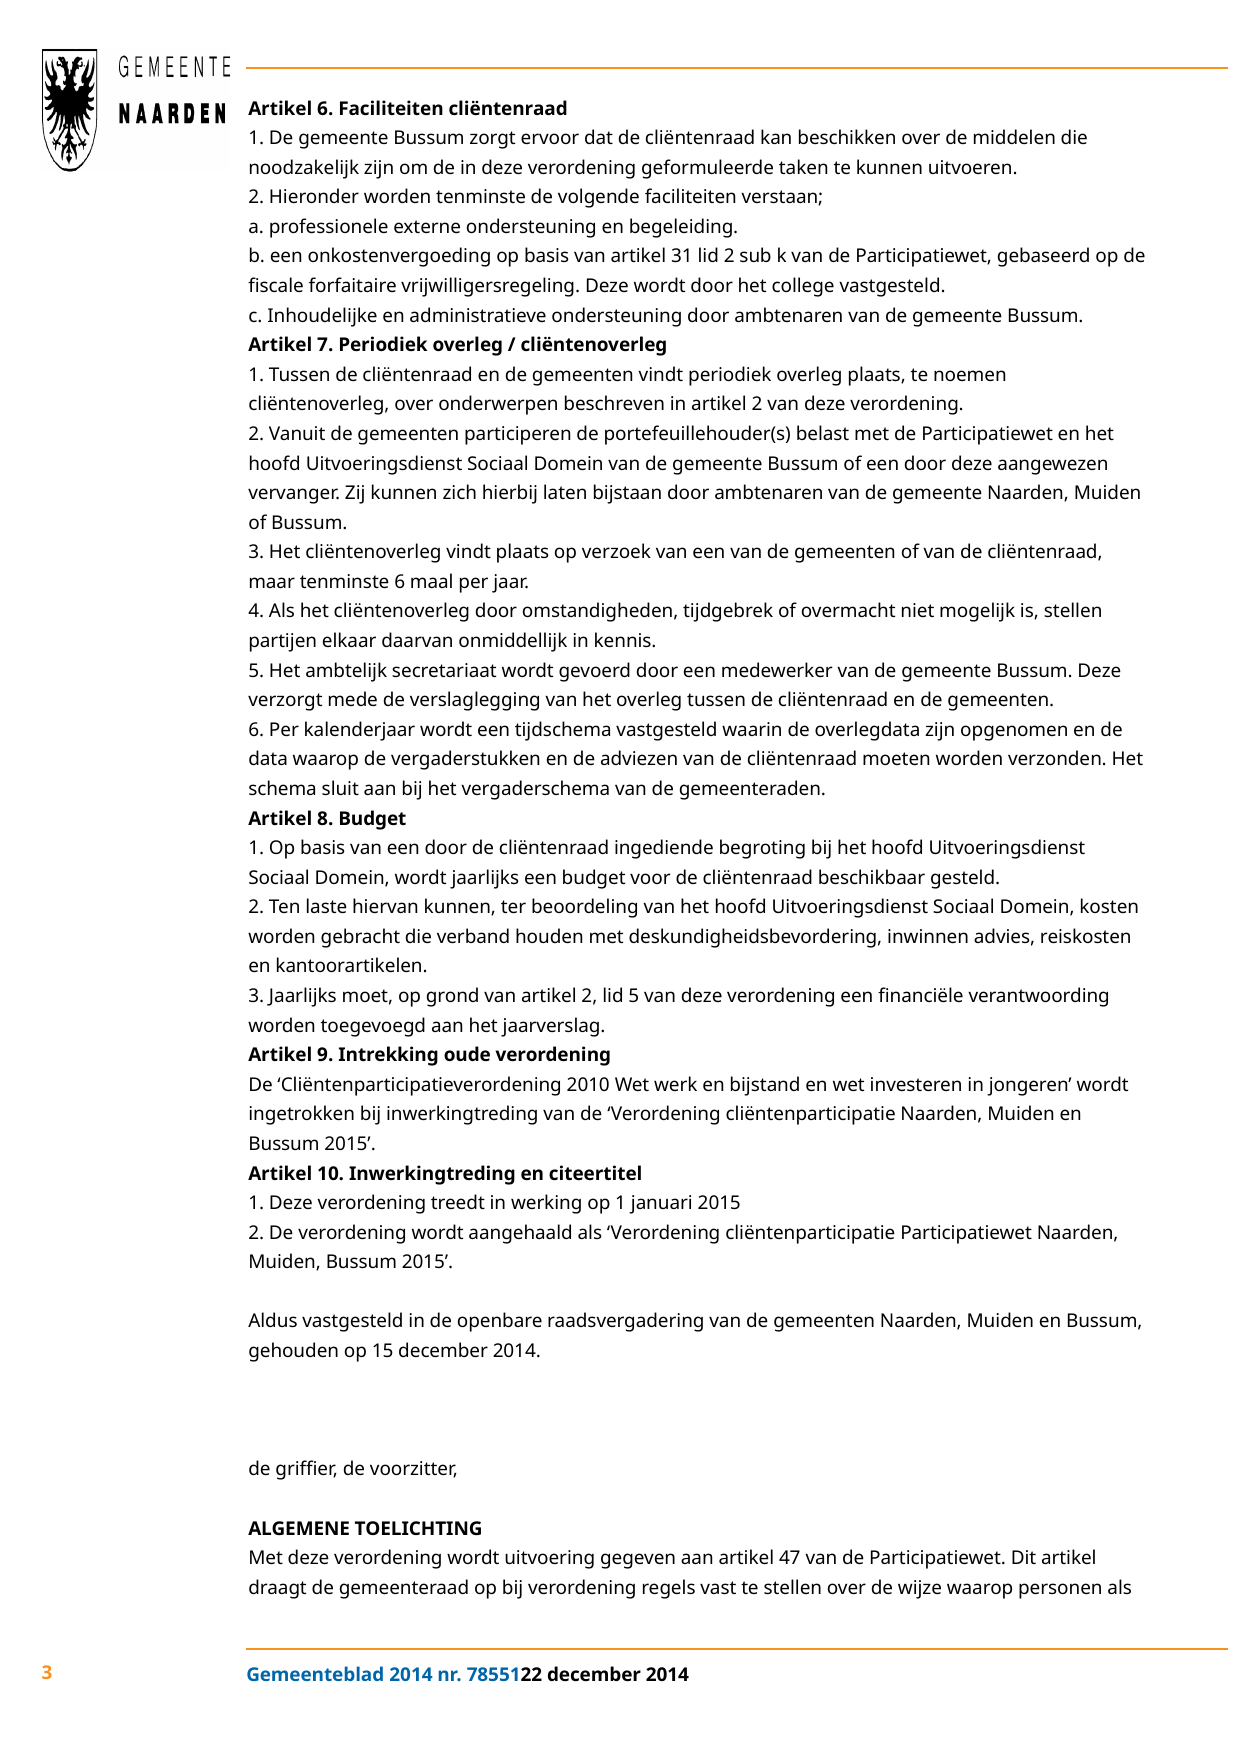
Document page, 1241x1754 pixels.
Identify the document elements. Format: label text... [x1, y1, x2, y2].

text a. professionele externe ondersteuning en begeleiding. [248, 213, 1152, 239]
text 3. Jaarlijks moet, op grond van artikel 2, lid 5 van deze verordening een financiële verantwoording worden toegevoegd aan het jaarverslag. [248, 982, 1152, 1038]
text Artikel 6. Faciliteiten cliëntenraad [248, 95, 1152, 121]
text de griffier, de voorzitter, [248, 1456, 1152, 1481]
text Artikel 7. Periodiek overleg / cliëntenoverleg [248, 331, 1152, 357]
text 2. Hieronder worden tenminste de volgende faciliteiten verstaan; [248, 183, 1152, 209]
text Artikel 8. Budget [248, 805, 1152, 831]
text 6. Per kalenderjaar wordt een tijdschema vastgesteld waarin de overlegdata zijn opgenomen en de data waarop de vergaderstukken en de adviezen van de cliëntenraad moeten worden verzonden. Het schema sluit aan bij het vergaderschema van de gemeenteraden. [248, 716, 1152, 801]
text Artikel 9. Intrekking oude verordening [248, 1041, 1152, 1067]
text Aldus vastgesteld in de openbare raadsvergadering van de gemeenten Naarden, Muiden en Bussum, gehouden op 15 december 2014. [248, 1308, 1152, 1363]
text 5. Het ambtelijk secretariaat wordt gevoerd door een medewerker van de gemeente Bussum. Deze verzorgt mede de verslaglegging van het overleg tussen de cliëntenraad en de gemeenten. [248, 657, 1152, 712]
text 1. De gemeente Bussum zorgt ervoor dat de cliëntenraad kan beschikken over de middelen die noodzakelijk zijn om de in deze verordening geformuleerde taken te kunnen uitvoeren. [248, 124, 1152, 180]
text 3. Het cliëntenoverleg vindt plaats op verzoek van een van de gemeenten of van de cliëntenraad, maar tenminste 6 maal per jaar. [248, 538, 1152, 594]
picture [41, 47, 231, 172]
text Met deze verordening wordt uitvoering gegeven aan artikel 47 van de Participatiewet. Dit artikel draagt de gemeenteraad op bij verordening regels vast te stellen over de wijze waarop personen als [248, 1544, 1152, 1600]
text 1. Tussen de cliëntenraad en de gemeenten vindt periodiek overleg plaats, te noemen cliëntenoverleg, over onderwerpen beschreven in artikel 2 van deze verordening. [248, 361, 1152, 416]
text 2. Ten laste hiervan kunnen, ter beoordeling van het hoofd Uitvoeringsdienst Sociaal Domein, kosten worden gebracht die verband houden met deskundigheidsbevordering, inwinnen advies, reiskosten en kantoorartikelen. [248, 893, 1152, 978]
text c. Inhoudelijke en administratieve ondersteuning door ambtenaren van de gemeente Bussum. [248, 302, 1152, 328]
text ALGEMENE TOELICHTING [248, 1515, 1152, 1541]
text 1. Deze verordening treedt in werking op 1 januari 2015 [248, 1189, 1152, 1215]
text b. een onkostenvergoeding op basis van artikel 31 lid 2 sub k van de Participatiewet, gebaseerd op de fiscale forfaitaire vrijwilligersregeling. Deze wordt door het college vastgesteld. [248, 243, 1152, 298]
text Artikel 10. Inwerkingtreding en citeertitel [248, 1160, 1152, 1186]
text 2. Vanuit de gemeenten participeren de portefeuillehouder(s) belast met de Participatiewet en het hoofd Uitvoeringsdienst Sociaal Domein van de gemeente Bussum of een door deze aangewezen vervanger. Zij kunnen zich hierbij laten bijstaan door ambtenaren van de gemeente Naarden, Muiden of Bussum. [248, 420, 1152, 535]
text De ‘Cliëntenparticipatieverordening 2010 Wet werk en bijstand en wet investeren in jongeren’ wordt ingetrokken bij inwerkingtreding van de ‘Verordening cliëntenparticipatie Naarden, Muiden en Bussum 2015’. [248, 1071, 1152, 1156]
text 2. De verordening wordt aangehaald als ‘Verordening cliëntenparticipatie Participatiewet Naarden, Muiden, Bussum 2015’. [248, 1219, 1152, 1274]
text 1. Op basis van een door de cliëntenraad ingediende begroting bij het hoofd Uitvoeringsdienst Sociaal Domein, wordt jaarlijks een budget voor de cliëntenraad beschikbaar gesteld. [248, 834, 1152, 890]
text 4. Als het cliëntenoverleg door omstandigheden, tijdgebrek of overmacht niet mogelijk is, stellen partijen elkaar daarvan onmiddellijk in kennis. [248, 598, 1152, 653]
